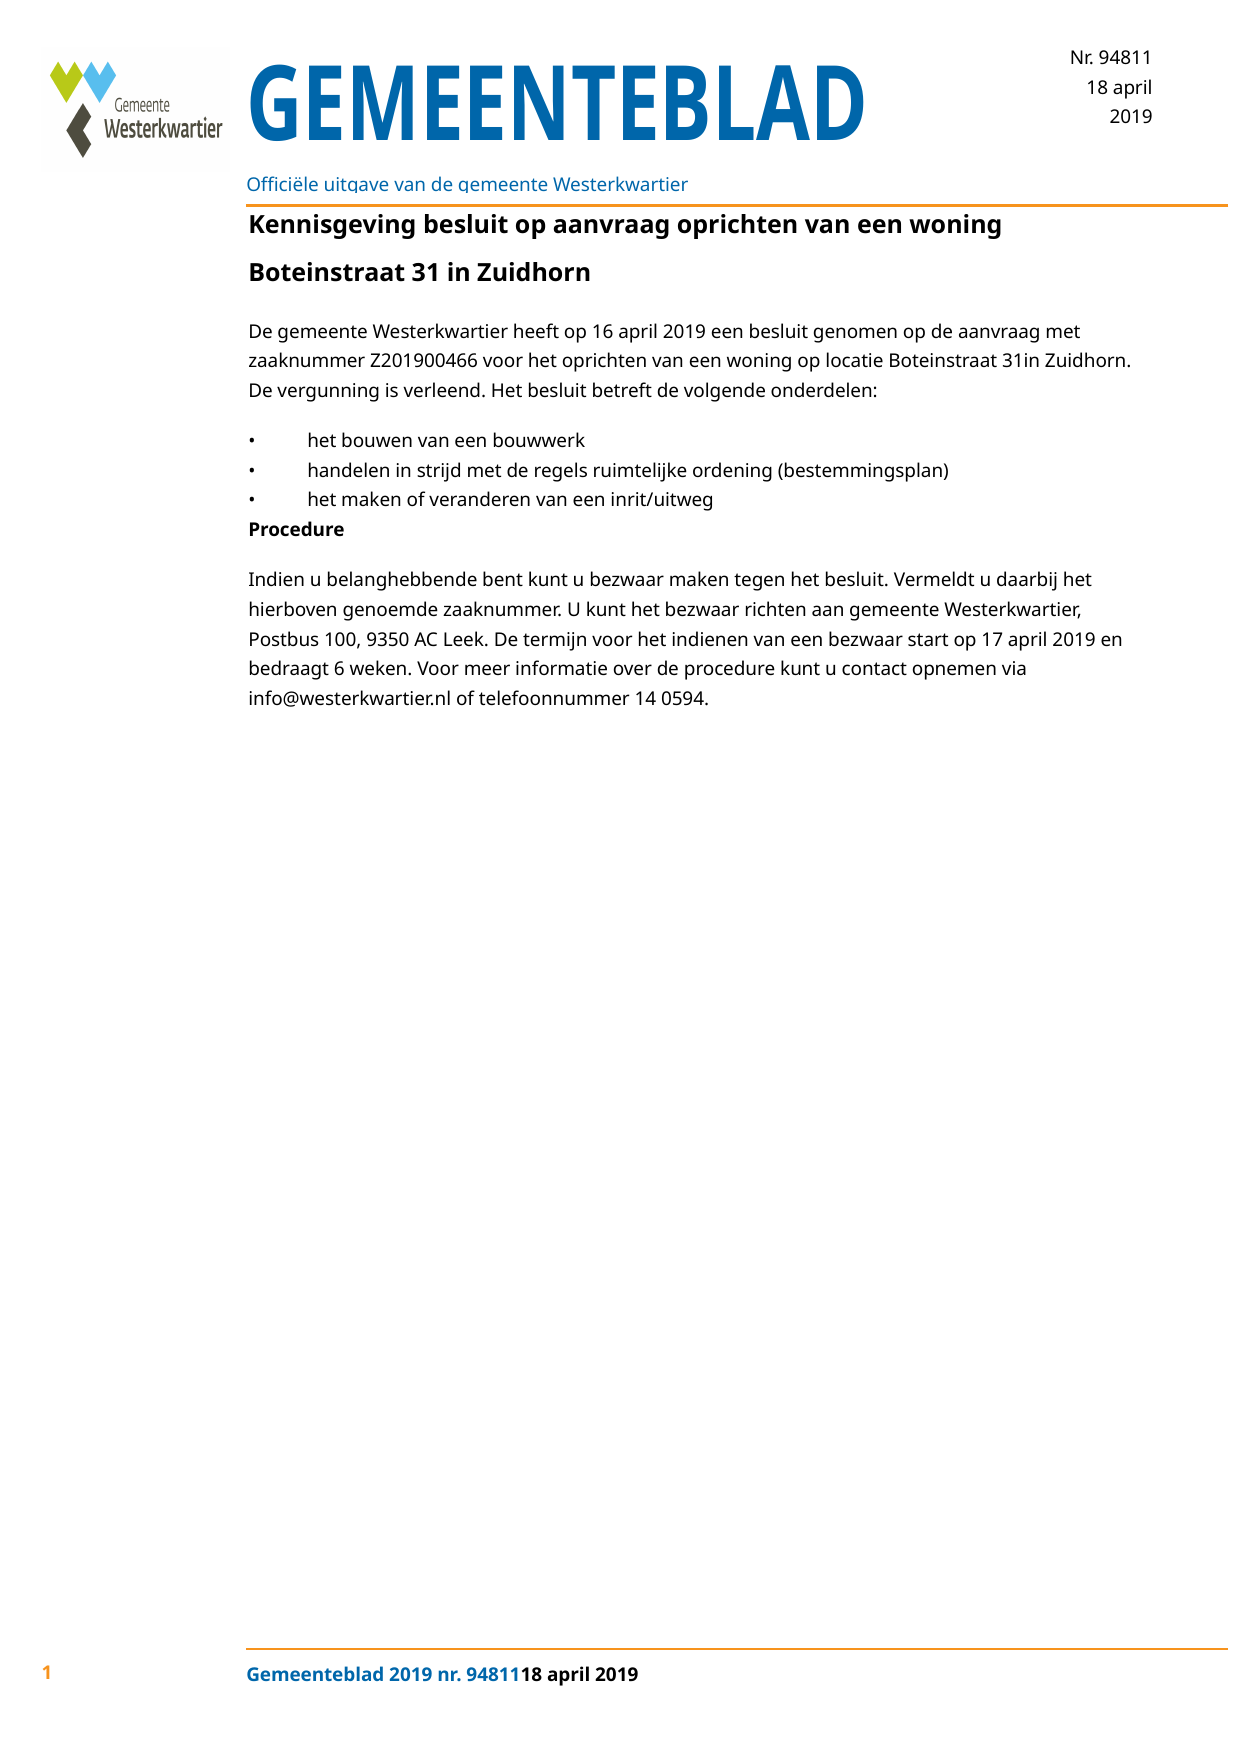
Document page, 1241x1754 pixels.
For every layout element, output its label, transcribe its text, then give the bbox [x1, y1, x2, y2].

text Procedure [248, 516, 1152, 542]
picture [41, 47, 231, 172]
text Kennisgeving besluit op aanvraag oprichten van een woning Boteinstraat 31 in Zuidhorn [248, 207, 1152, 288]
list het maken of veranderen van een inrit/uitweg [248, 487, 1152, 512]
text De gemeente Westerkwartier heeft op 16 april 2019 een besluit genomen op de aanvraag met zaaknummer Z201900466 voor het oprichten van een woning op locatie Boteinstraat 31in Zuidhorn. De vergunning is verleend. Het besluit betreft de volgende onderdelen: [248, 318, 1152, 403]
list het bouwen van een bouwwerk [248, 427, 1152, 453]
list handelen in strijd met de regels ruimtelijke ordening (bestemmingsplan) [248, 457, 1152, 483]
text Indien u belanghebbende bent kunt u bezwaar maken tegen het besluit. Vermeldt u daarbij het hierboven genoemde zaaknummer. U kunt het bezwaar richten aan gemeente Westerkwartier, Postbus 100, 9350 AC Leek. De termijn voor het indienen van een bezwaar start op 17 april 2019 en bedraagt 6 weken. Voor meer informatie over de procedure kunt u contact opnemen via info@westerkwartier.nl of telefoonnummer 14 0594. [248, 567, 1152, 711]
